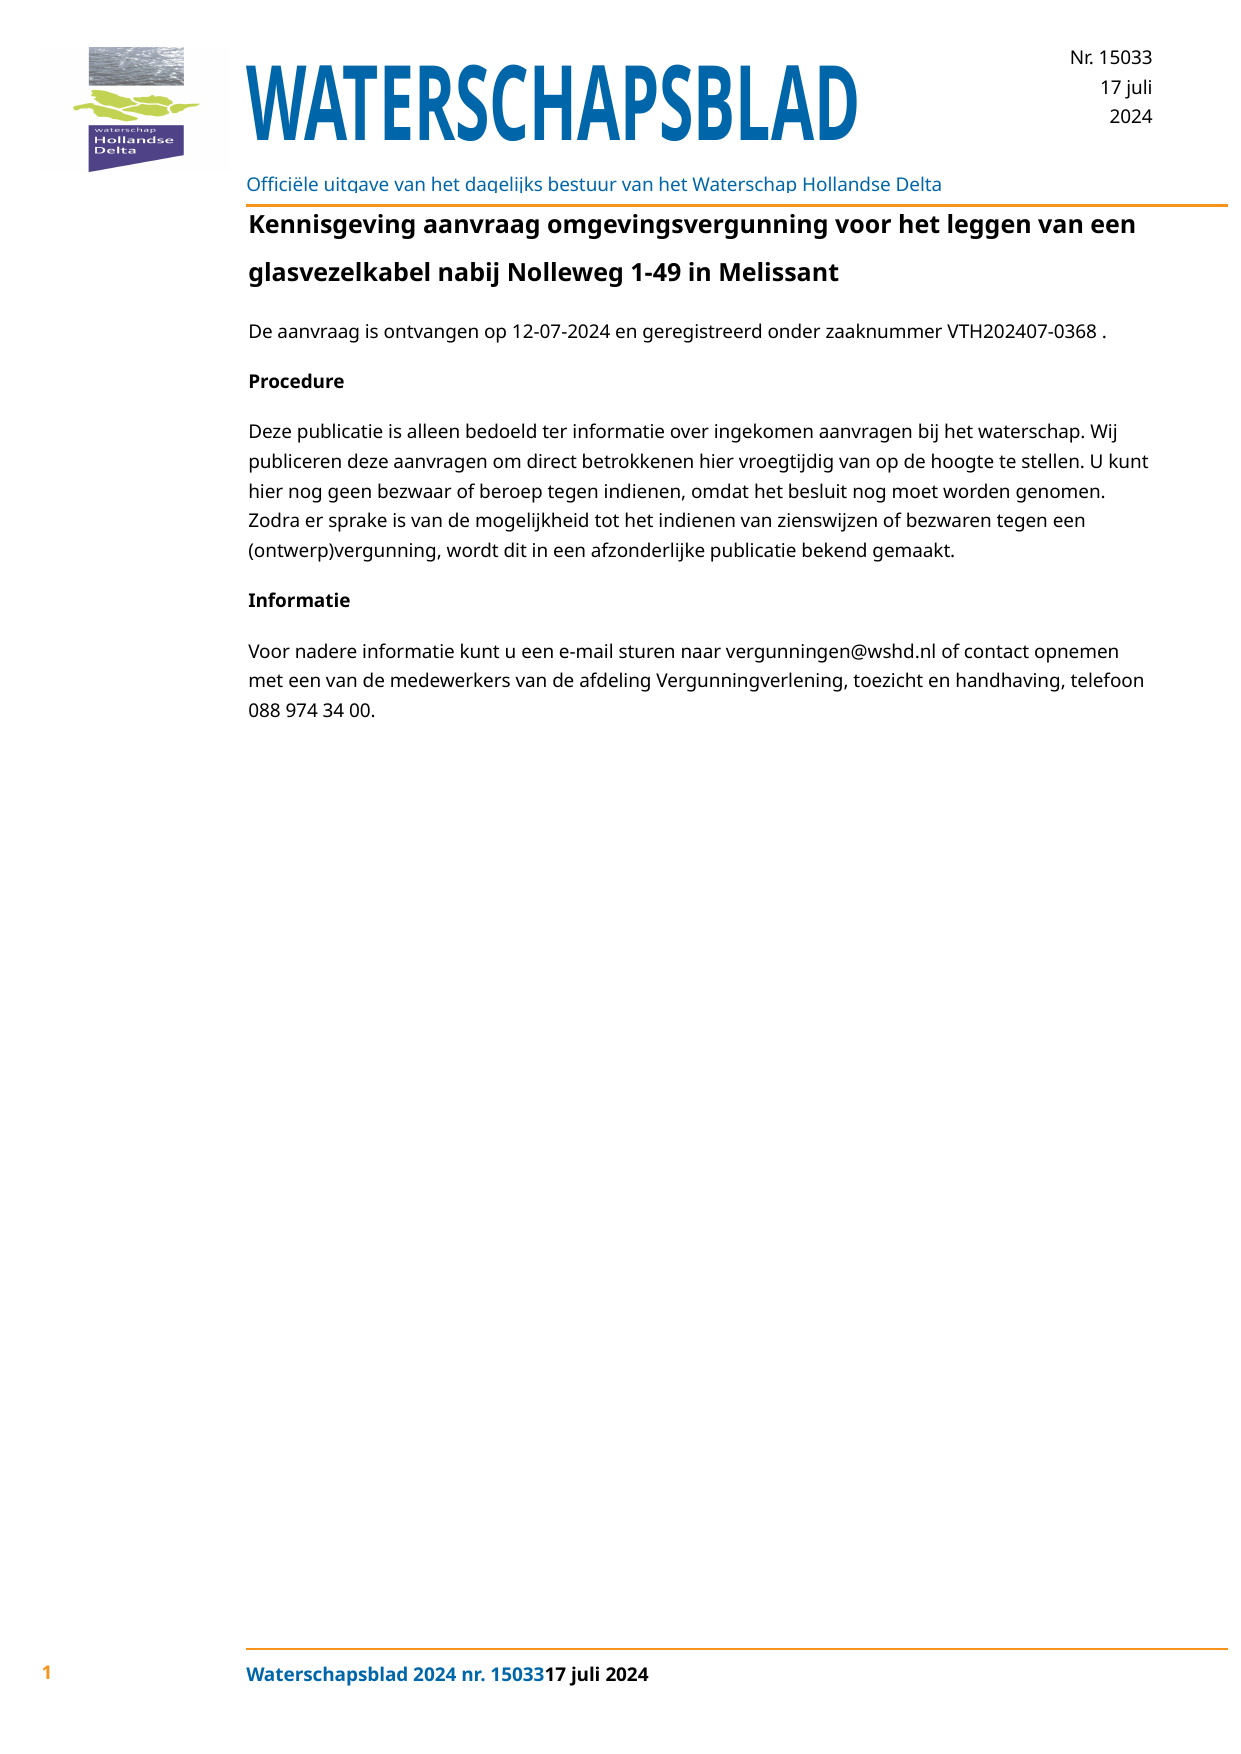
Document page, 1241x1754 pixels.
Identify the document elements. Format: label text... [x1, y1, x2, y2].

text De aanvraag is ontvangen op 12-07-2024 en geregistreerd onder zaaknummer VTH202407-0368 . [248, 318, 1152, 344]
text Voor nadere informatie kunt u een e-mail sturen naar vergunningen@wshd.nl of contact opnemen met een van de medewerkers van de afdeling Vergunningverlening, toezicht en handhaving, telefoon 088 974 34 00. [248, 638, 1152, 723]
text Informatie [248, 587, 1152, 613]
text Deze publicatie is alleen bedoeld ter informatie over ingekomen aanvragen bij het waterschap. Wij publiceren deze aanvragen om direct betrokkenen hier vroegtijdig van op de hoogte te stellen. U kunt hier nog geen bezwaar of beroep tegen indienen, omdat het besluit nog moet worden genomen. Zodra er sprake is van de mogelijkheid tot het indienen van zienswijzen of bezwaren tegen een (ontwerp)vergunning, wordt dit in een afzonderlijke publicatie bekend gemaakt. [248, 419, 1152, 563]
text Procedure [248, 368, 1152, 394]
picture [41, 47, 231, 172]
text Kennisgeving aanvraag omgevingsvergunning voor het leggen van een glasvezelkabel nabij Nolleweg 1-49 in Melissant [248, 207, 1152, 288]
